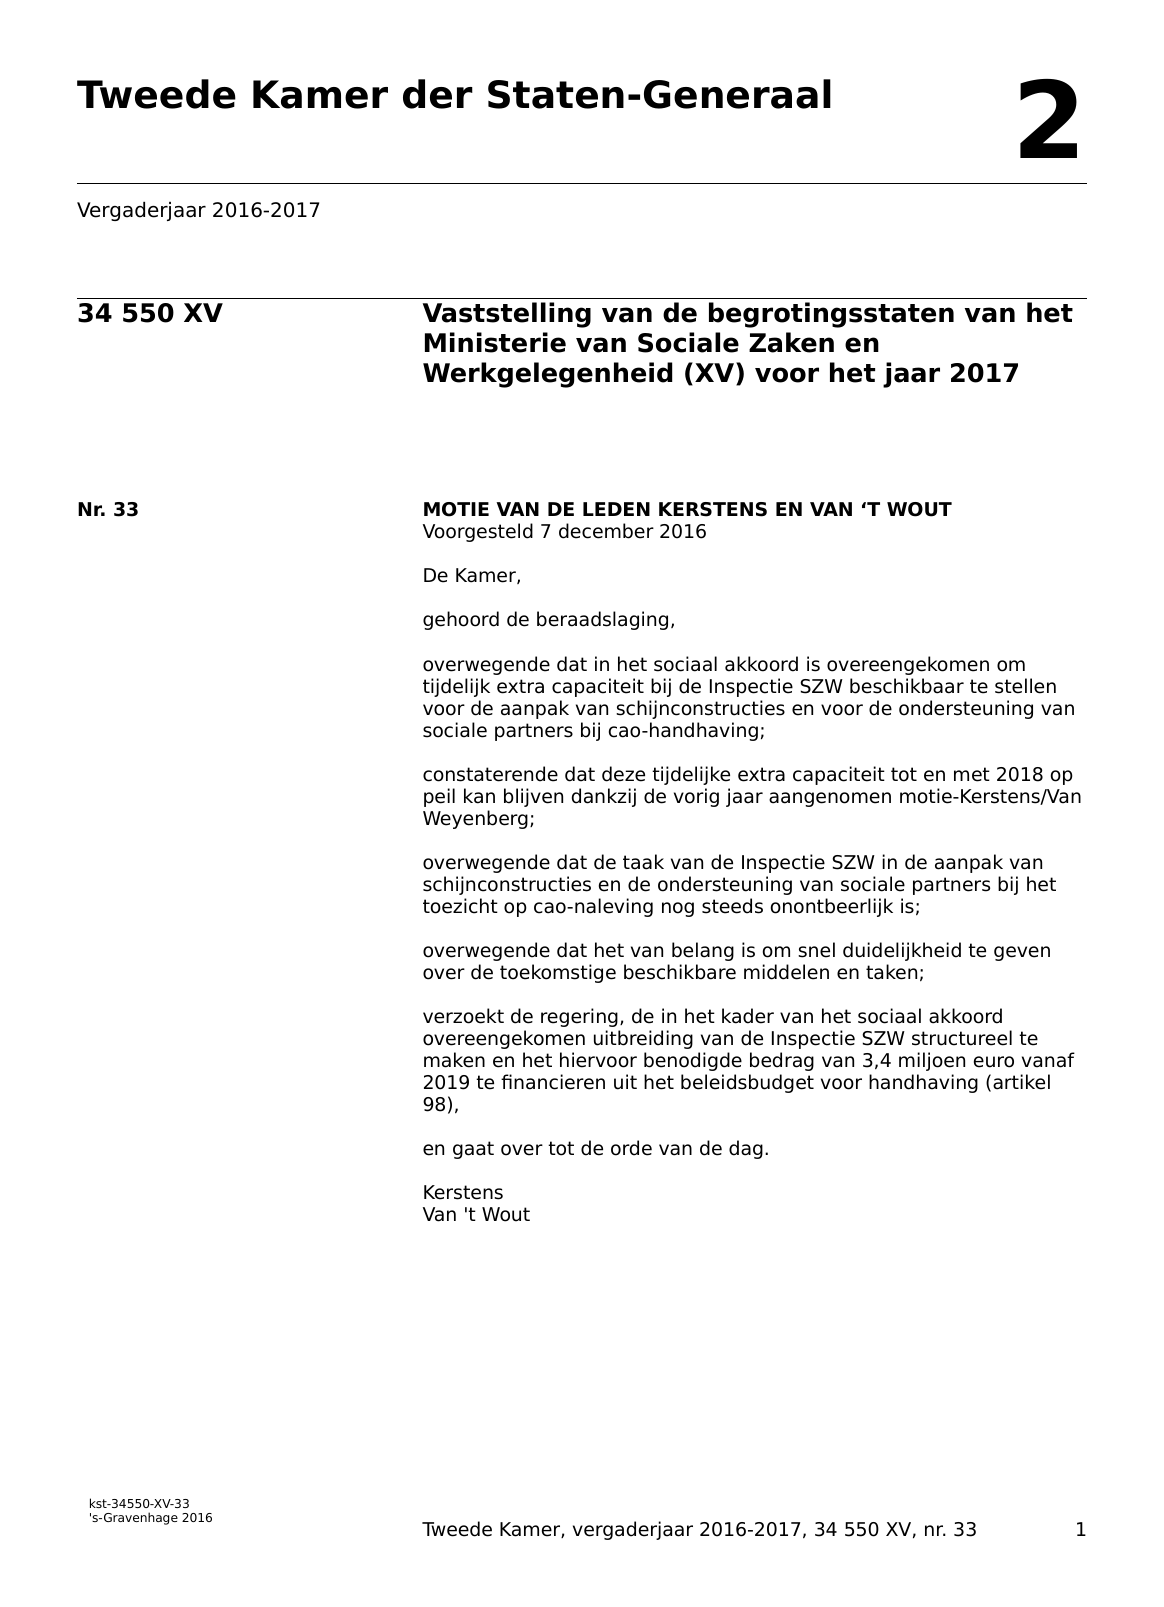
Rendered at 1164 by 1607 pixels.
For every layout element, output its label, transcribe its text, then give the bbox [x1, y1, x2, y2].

text overwegende dat in het sociaal akkoord is overeengekomen om tijdelijk extra capaciteit bij de Inspectie SZW beschikbaar te stellen voor de aanpak van schijnconstructies en voor de ondersteuning van sociale partners bij cao-handhaving; [422, 653, 1087, 741]
text kst-34550-XV-33 [88, 1497, 323, 1511]
text en gaat over tot de orde van de dag. [422, 1138, 1087, 1160]
text overwegende dat de taak van de Inspectie SZW in de aanpak van schijnconstructies en de ondersteuning van sociale partners bij het toezicht op cao-naleving nog steeds onontbeerlijk is; [422, 852, 1087, 918]
text gehoord de beraadslaging, [422, 609, 1087, 631]
text Van 't Wout [422, 1204, 1087, 1226]
text Voorgesteld 7 december 2016 [422, 521, 1087, 543]
text constaterende dat deze tijdelijke extra capaciteit tot en met 2018 op peil kan blijven dankzij de vorig jaar aangenomen motie-Kerstens/Van Weyenberg; [422, 764, 1087, 829]
subtitle Nr. 33 MOTIE VAN DE LEDEN KERSTENS EN VAN ‘T WOUT [77, 499, 1087, 521]
text Kerstens [422, 1182, 1087, 1204]
table_header Tweede Kamer der Staten-Generaal [77, 59, 886, 183]
text verzoekt de regering, de in het kader van het sociaal akkoord overeengekomen uitbreiding van de Inspectie SZW structureel te maken en het hiervoor benodigde bedrag van 3,4 miljoen euro vanaf 2019 te financieren uit het beleidsbudget voor handhaving (artikel 98), [422, 1006, 1087, 1116]
text 's-Gravenhage 2016 [88, 1511, 323, 1525]
table_cell Vergaderjaar 2016-2017 [77, 184, 1087, 298]
text overwegende dat het van belang is om snel duidelijkheid te geven over de toekomstige beschikbare middelen en taken; [422, 940, 1087, 984]
table_header 2 [886, 59, 1087, 183]
subtitle 34 550 XV Vaststelling van de begrotingsstaten van het Ministerie van Sociale Zaken en Werkgelegenheid (XV) voor het jaar 2017 [77, 299, 1087, 388]
text De Kamer, [422, 565, 1087, 587]
